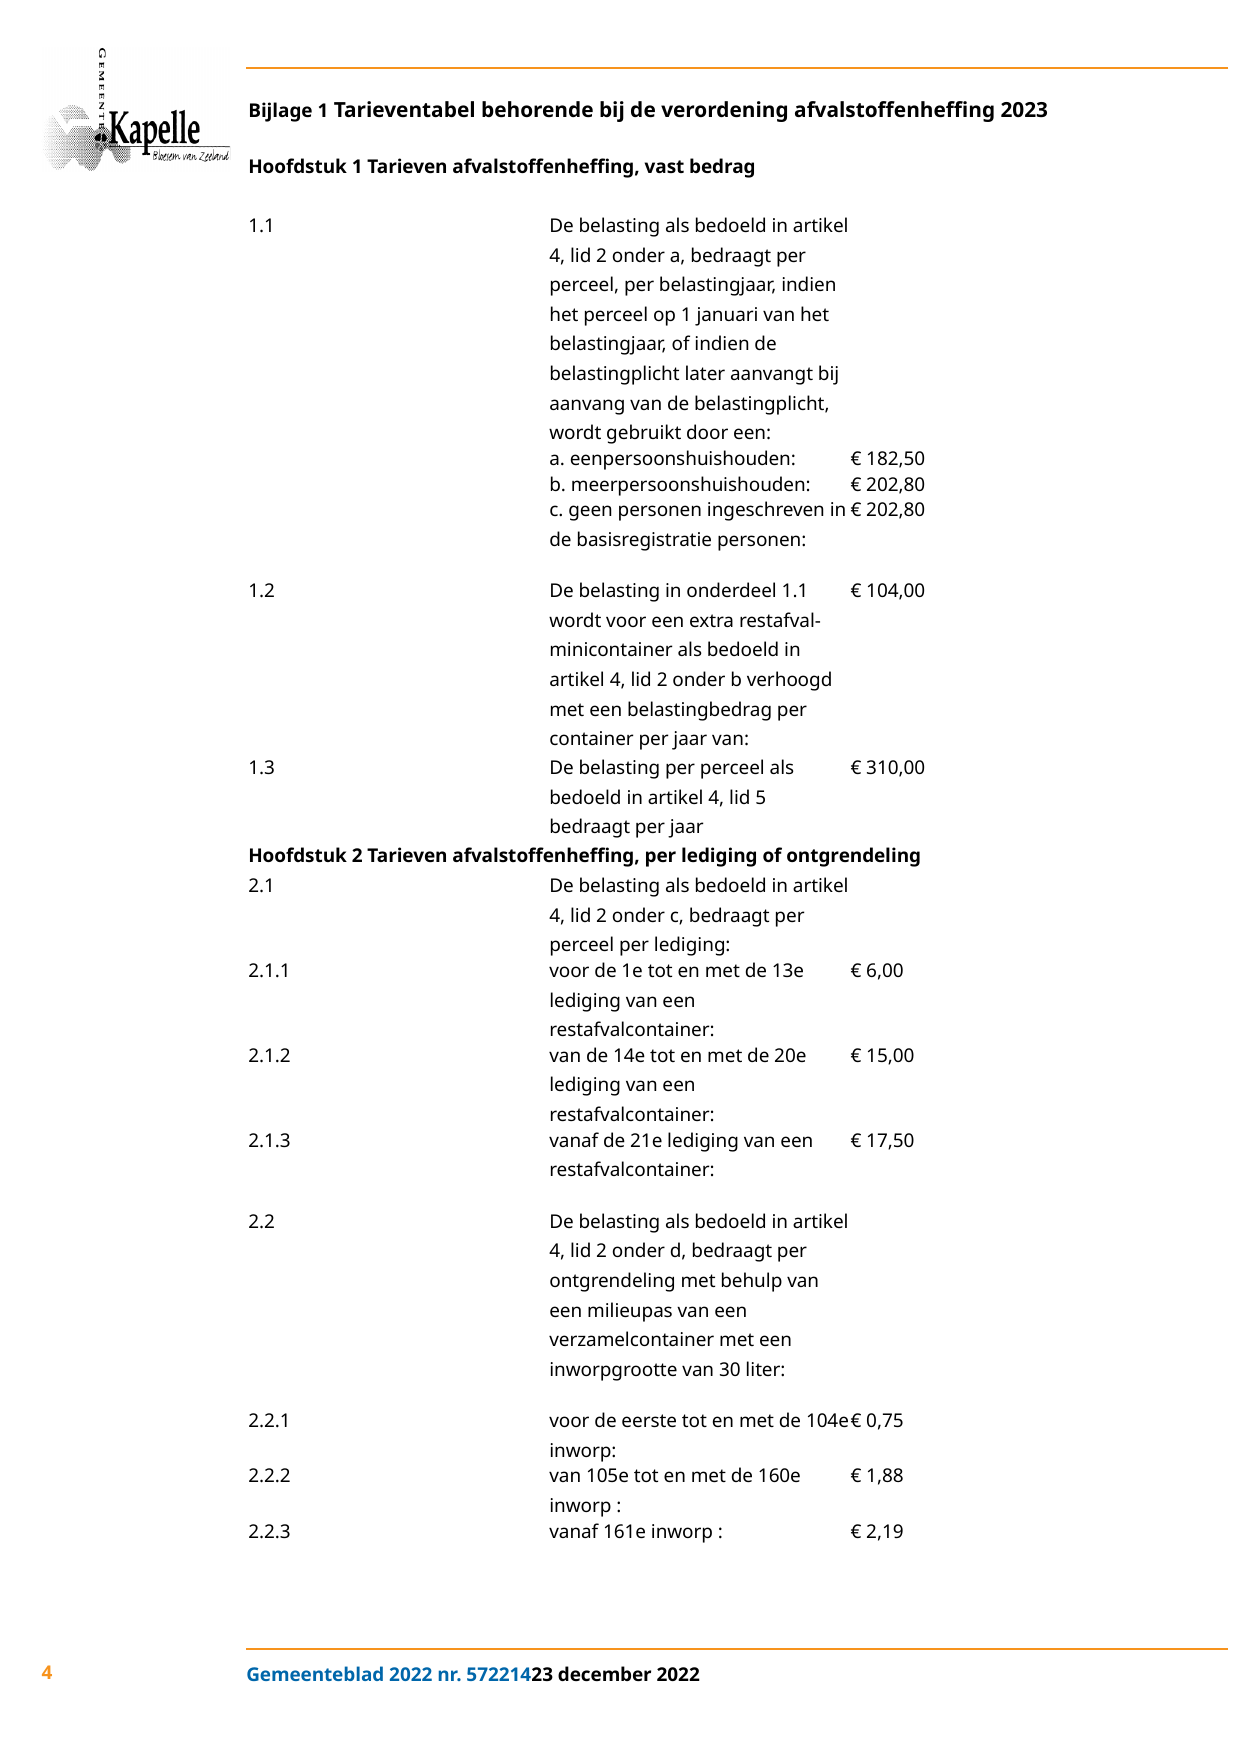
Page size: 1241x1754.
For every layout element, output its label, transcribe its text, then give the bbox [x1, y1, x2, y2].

table_cell a. eenpersoonshuishouden: [549, 445, 850, 471]
table_header [850, 872, 1152, 957]
table_cell 2.2.1 [248, 1408, 549, 1463]
text Hoofdstuk 1 Tarieven afvalstoffenheffing, vast bedrag [248, 153, 1152, 179]
table_cell € 6,00 [850, 957, 1152, 1042]
table_header De belasting per perceel als bedoeld in artikel 4, lid 5 bedraagt per jaar [549, 755, 850, 839]
table_cell € 1,88 [850, 1463, 1152, 1518]
table_cell [248, 1570, 549, 1595]
table_cell 2.2.3 [248, 1518, 549, 1544]
table_cell van de 14e tot en met de 20e lediging van een restafvalcontainer: [549, 1042, 850, 1127]
table_header [850, 212, 1152, 445]
table_cell [549, 1570, 850, 1595]
table_cell [549, 1544, 850, 1569]
table_cell € 202,80 [850, 471, 1152, 496]
table_cell [248, 496, 549, 552]
text Bijlage 1 Tarieventabel behorende bij de verordening afvalstoffenheffing 2023 [248, 95, 1152, 123]
table_cell € 15,00 [850, 1042, 1152, 1127]
table_cell c. geen personen ingeschreven in de basisregistratie personen: [549, 496, 850, 552]
table_cell 1.2 [248, 578, 549, 751]
table_cell 2.1.1 [248, 957, 549, 1042]
text Hoofdstuk 2 Tarieven afvalstoffenheffing, per lediging of ontgrendeling [248, 843, 1152, 868]
table_cell [850, 1182, 1152, 1208]
table_cell [248, 1544, 549, 1569]
table_cell [850, 1382, 1152, 1407]
table_header 2.1 [248, 872, 549, 957]
table_cell [248, 445, 549, 471]
table_cell van 105e tot en met de 160e inworp : [549, 1463, 850, 1518]
table_cell [248, 552, 549, 577]
table_cell [850, 552, 1152, 577]
picture [41, 47, 231, 172]
table_header De belasting als bedoeld in artikel 4, lid 2 onder a, bedraagt per perceel, per belastingjaar, indien het perceel op 1 januari van het belastingjaar, of indien de belastingplicht later aanvangt bij aanvang van de belastingplicht, wordt gebruikt door een: [549, 212, 850, 445]
table_header € 310,00 [850, 755, 1152, 839]
table_header 1.1 [248, 212, 549, 445]
table_cell € 202,80 [850, 496, 1152, 552]
table_cell De belasting in onderdeel 1.1 wordt voor een extra restafval-minicontainer als bedoeld in artikel 4, lid 2 onder b verhoogd met een belastingbedrag per container per jaar van: [549, 578, 850, 751]
table_cell voor de 1e tot en met de 13e lediging van een restafvalcontainer: [549, 957, 850, 1042]
table_cell [248, 471, 549, 496]
table_cell De belasting als bedoeld in artikel 4, lid 2 onder d, bedraagt per ontgrendeling met behulp van een milieupas van een verzamelcontainer met een inworpgrootte van 30 liter: [549, 1208, 850, 1382]
table_cell € 0,75 [850, 1408, 1152, 1463]
table_cell 2.1.3 [248, 1127, 549, 1182]
table_cell [850, 1570, 1152, 1595]
table_cell [549, 1182, 850, 1208]
table_cell [248, 1182, 549, 1208]
table_cell [549, 552, 850, 577]
table_cell € 182,50 [850, 445, 1152, 471]
table_cell [549, 1382, 850, 1407]
table_cell voor de eerste tot en met de 104e inworp: [549, 1408, 850, 1463]
table_cell b. meerpersoonshuishouden: [549, 471, 850, 496]
table_cell € 104,00 [850, 578, 1152, 751]
table_header 1.3 [248, 755, 549, 839]
table_cell [248, 1382, 549, 1407]
table_cell 2.2.2 [248, 1463, 549, 1518]
table_cell 2.1.2 [248, 1042, 549, 1127]
table_cell € 17,50 [850, 1127, 1152, 1182]
table_cell € 2,19 [850, 1518, 1152, 1544]
table_cell [850, 1544, 1152, 1569]
table_header De belasting als bedoeld in artikel 4, lid 2 onder c, bedraagt per perceel per lediging: [549, 872, 850, 957]
table_cell [850, 1208, 1152, 1382]
table_cell vanaf de 21e lediging van een restafvalcontainer: [549, 1127, 850, 1182]
table_cell 2.2 [248, 1208, 549, 1382]
table_cell vanaf 161e inworp : [549, 1518, 850, 1544]
